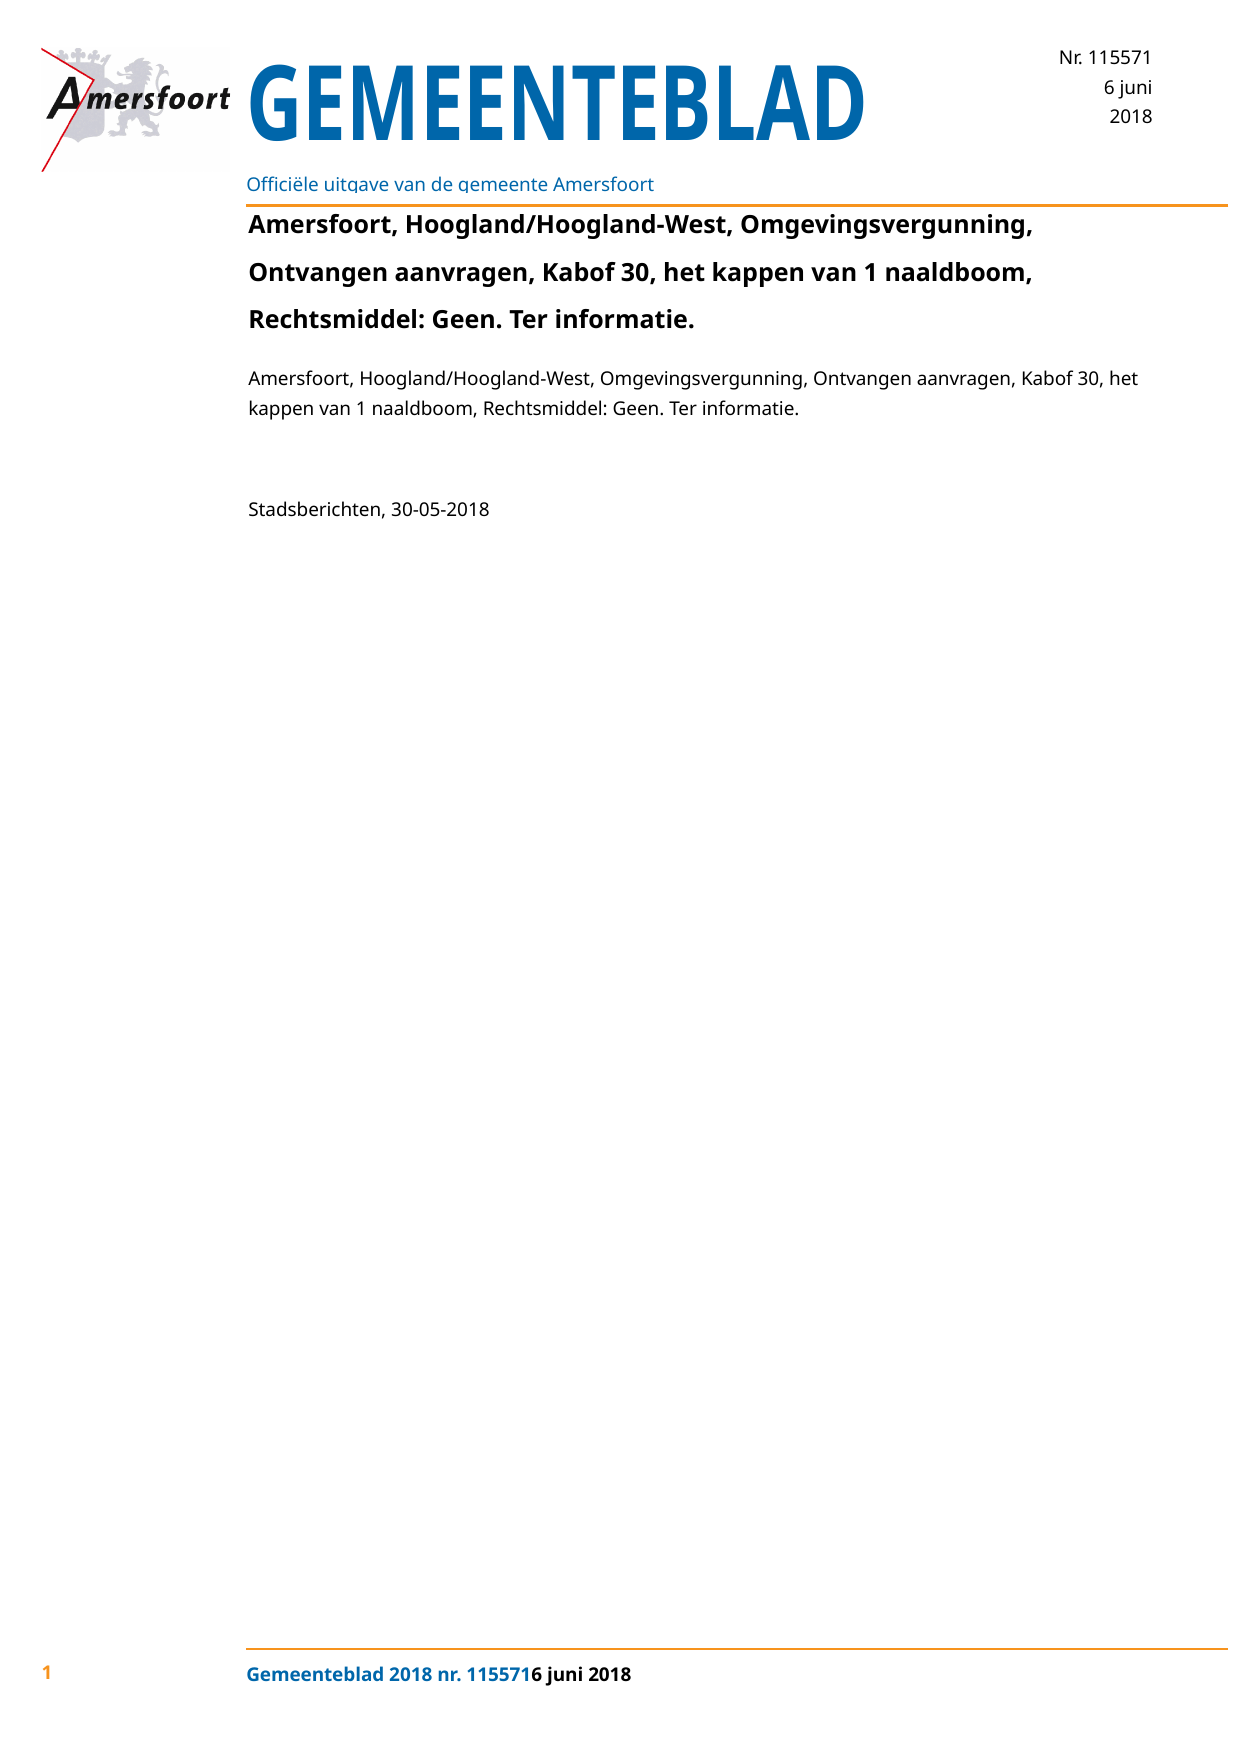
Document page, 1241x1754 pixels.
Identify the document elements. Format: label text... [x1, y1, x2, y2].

text Amersfoort, Hoogland/Hoogland-West, Omgevingsvergunning, Ontvangen aanvragen, Kabof 30, het kappen van 1 naaldboom, Rechtsmiddel: Geen. Ter informatie. [248, 207, 1152, 336]
text Amersfoort, Hoogland/Hoogland-West, Omgevingsvergunning, Ontvangen aanvragen, Kabof 30, het kappen van 1 naaldboom, Rechtsmiddel: Geen. Ter informatie. [248, 366, 1152, 421]
picture [41, 47, 231, 172]
text Stadsberichten, 30-05-2018 [248, 496, 1152, 522]
